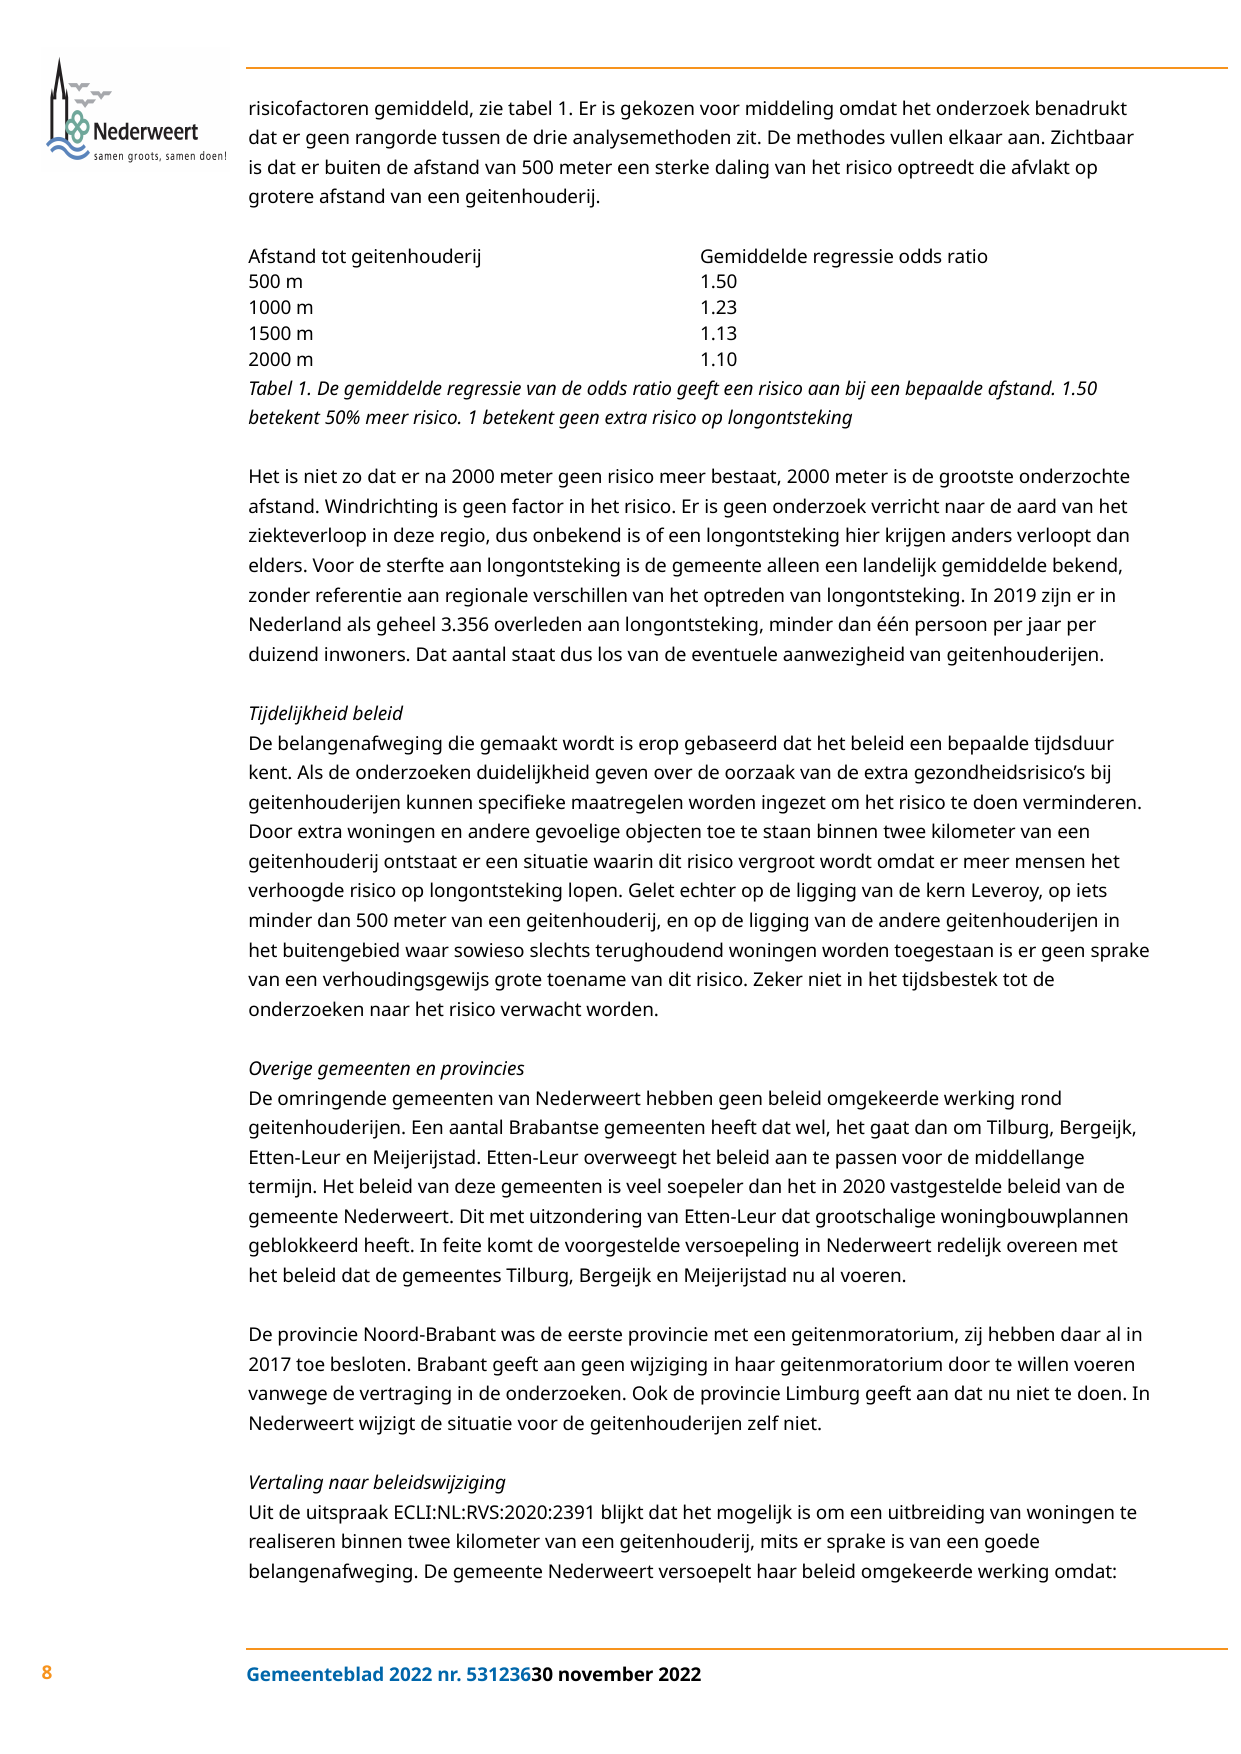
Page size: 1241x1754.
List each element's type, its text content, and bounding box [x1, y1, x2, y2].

table_cell 1.23 [700, 294, 1152, 320]
table_cell 1.13 [700, 320, 1152, 346]
text risicofactoren gemiddeld, zie tabel 1. Er is gekozen voor middeling omdat het onderzoek benadrukt dat er geen rangorde tussen de drie analysemethoden zit. De methodes vullen elkaar aan. Zichtbaar is dat er buiten de afstand van 500 meter een sterke daling van het risico optreedt die afvlakt op grotere afstand van een geitenhouderij. [248, 95, 1152, 209]
text De provincie Noord-Brabant was de eerste provincie met een geitenmoratorium, zij hebben daar al in 2017 toe besloten. Brabant geeft aan geen wijziging in haar geitenmoratorium door te willen voeren vanwege de vertraging in de onderzoeken. Ook de provincie Limburg geeft aan dat nu niet te doen. In Nederweert wijzigt de situatie voor de geitenhouderijen zelf niet. [248, 1321, 1152, 1436]
text Tijdelijkheid beleid [248, 700, 1152, 726]
table_cell 500 m [248, 269, 700, 294]
text Het is niet zo dat er na 2000 meter geen risico meer bestaat, 2000 meter is de grootste onderzochte afstand. Windrichting is geen factor in het risico. Er is geen onderzoek verricht naar de aard van het ziekteverloop in deze regio, dus onbekend is of een longontsteking hier krijgen anders verloopt dan elders. Voor de sterfte aan longontsteking is de gemeente alleen een landelijk gemiddelde bekend, zonder referentie aan regionale verschillen van het optreden van longontsteking. In 2019 zijn er in Nederland als geheel 3.356 overleden aan longontsteking, minder dan één persoon per jaar per duizend inwoners. Dat aantal staat dus los van de eventuele aanwezigheid van geitenhouderijen. [248, 463, 1152, 667]
table_cell 2000 m [248, 346, 700, 371]
text De omringende gemeenten van Nederweert hebben geen beleid omgekeerde werking rond geitenhouderijen. Een aantal Brabantse gemeenten heeft dat wel, het gaat dan om Tilburg, Bergeijk, Etten-Leur en Meijerijstad. Etten-Leur overweegt het beleid aan te passen voor de middellange termijn. Het beleid van deze gemeenten is veel soepeler dan het in 2020 vastgestelde beleid van de gemeente Nederweert. Dit met uitzondering van Etten-Leur dat grootschalige woningbouwplannen geblokkeerd heeft. In feite komt de voorgestelde versoepeling in Nederweert redelijk overeen met het beleid dat de gemeentes Tilburg, Bergeijk en Meijerijstad nu al voeren. [248, 1085, 1152, 1288]
table_header Afstand tot geitenhouderij [248, 243, 700, 268]
table_header Gemiddelde regressie odds ratio [700, 243, 1152, 268]
table_cell 1500 m [248, 320, 700, 346]
text Uit de uitspraak ECLI:NL:RVS:2020:2391 blijkt dat het mogelijk is om een uitbreiding van woningen te realiseren binnen twee kilometer van een geitenhouderij, mits er sprake is van een goede belangenafweging. De gemeente Nederweert versoepelt haar beleid omgekeerde werking omdat: [248, 1499, 1152, 1584]
picture [41, 47, 231, 172]
table_cell 1.10 [700, 346, 1152, 371]
table_cell 1.50 [700, 269, 1152, 294]
text Vertaling naar beleidswijziging [248, 1469, 1152, 1495]
text Tabel 1. De gemiddelde regressie van de odds ratio geeft een risico aan bij een bepaalde afstand. 1.50 betekent 50% meer risico. 1 betekent geen extra risico op longontsteking [248, 375, 1152, 430]
text De belangenafweging die gemaakt wordt is erop gebaseerd dat het beleid een bepaalde tijdsduur kent. Als de onderzoeken duidelijkheid geven over de oorzaak van de extra gezondheidsrisico’s bij geitenhouderijen kunnen specifieke maatregelen worden ingezet om het risico te doen verminderen. Door extra woningen en andere gevoelige objecten toe te staan binnen twee kilometer van een geitenhouderij ontstaat er een situatie waarin dit risico vergroot wordt omdat er meer mensen het verhoogde risico op longontsteking lopen. Gelet echter op de ligging van de kern Leveroy, op iets minder dan 500 meter van een geitenhouderij, en op de ligging van de andere geitenhouderijen in het buitengebied waar sowieso slechts terughoudend woningen worden toegestaan is er geen sprake van een verhoudingsgewijs grote toename van dit risico. Zeker niet in het tijdsbestek tot de onderzoeken naar het risico verwacht worden. [248, 730, 1152, 1022]
text Overige gemeenten en provincies [248, 1055, 1152, 1081]
table_cell 1000 m [248, 294, 700, 320]
